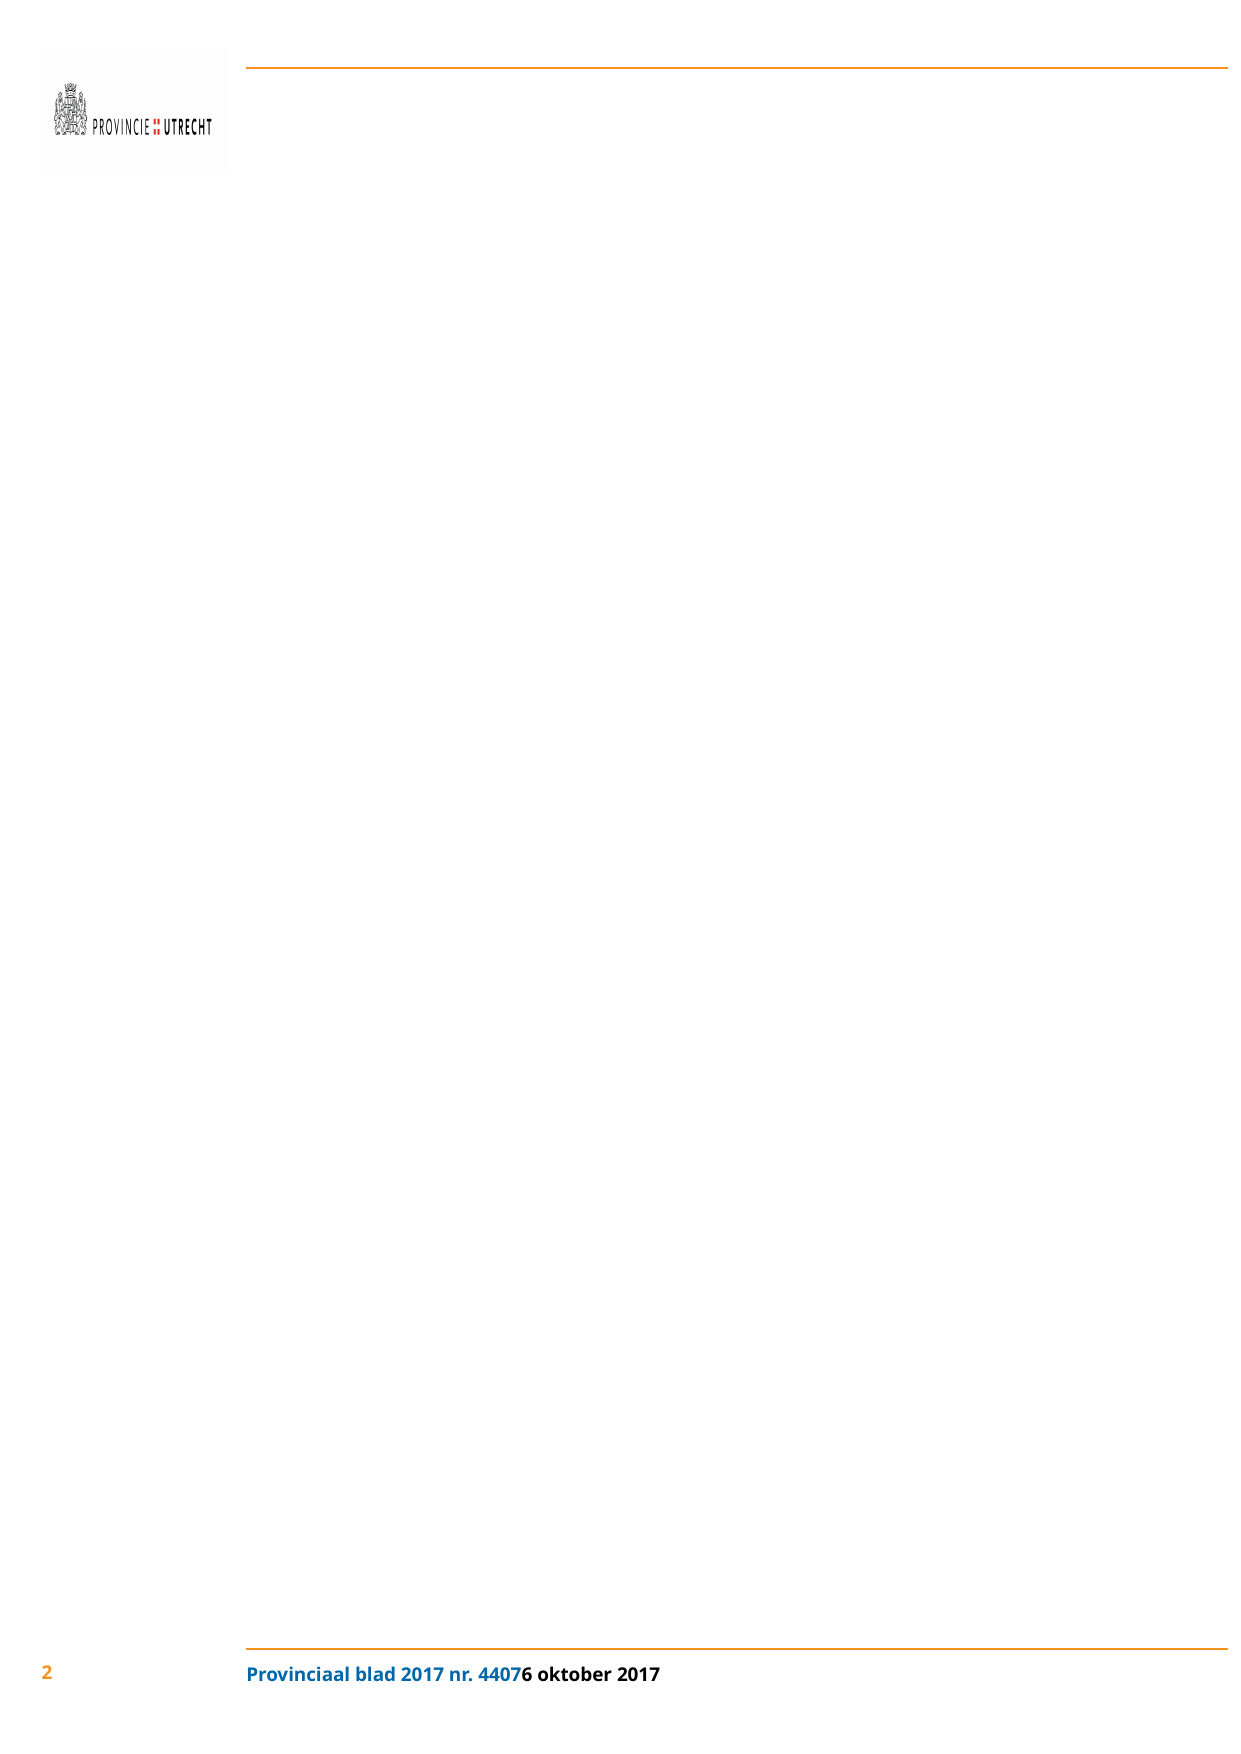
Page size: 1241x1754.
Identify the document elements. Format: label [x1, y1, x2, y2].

picture [41, 47, 231, 172]
